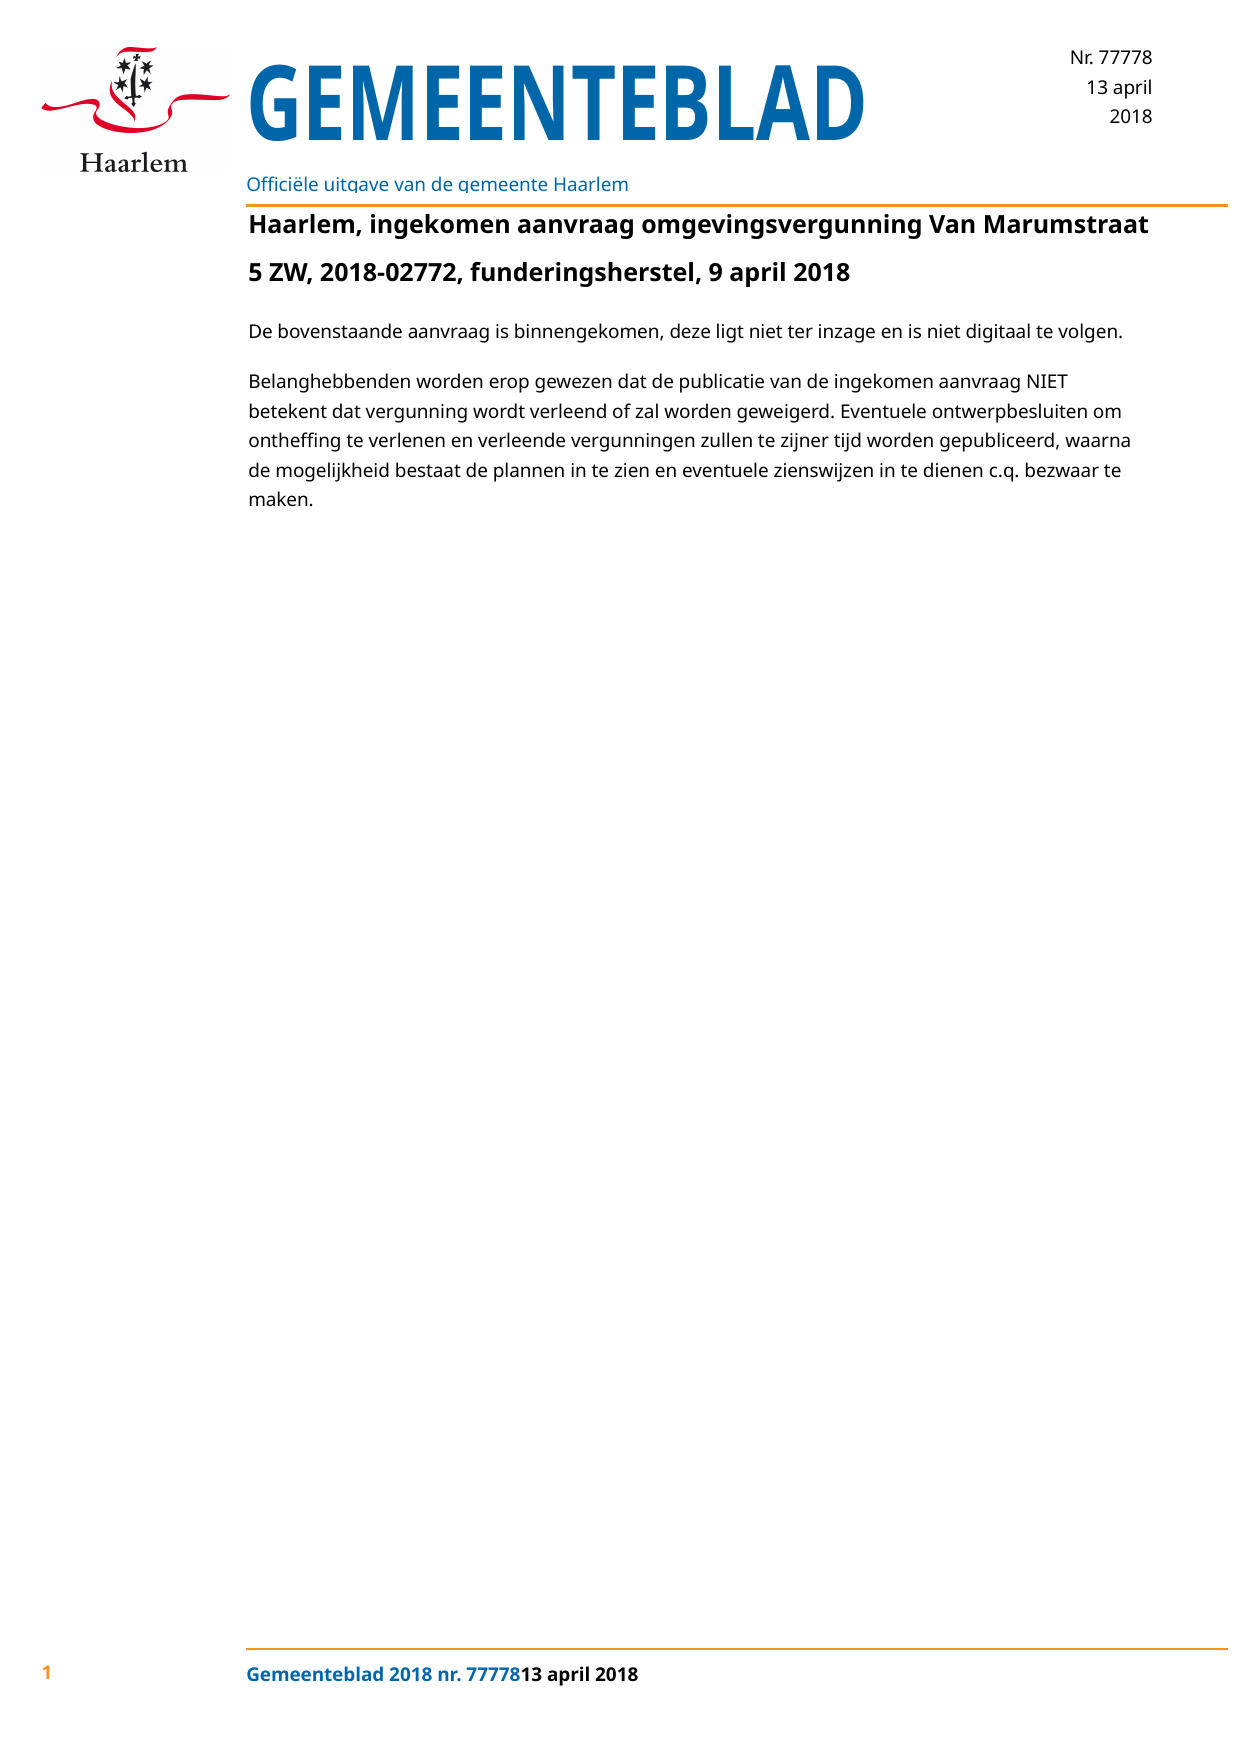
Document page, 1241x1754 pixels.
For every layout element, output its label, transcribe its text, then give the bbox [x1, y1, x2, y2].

text Belanghebbenden worden erop gewezen dat de publicatie van de ingekomen aanvraag NIET betekent dat vergunning wordt verleend of zal worden geweigerd. Eventuele ontwerpbesluiten om ontheffing te verlenen en verleende vergunningen zullen te zijner tijd worden gepubliceerd, waarna de mogelijkheid bestaat de plannen in te zien en eventuele zienswijzen in te dienen c.q. bezwaar te maken. [248, 368, 1152, 512]
text De bovenstaande aanvraag is binnengekomen, deze ligt niet ter inzage en is niet digitaal te volgen. [248, 318, 1152, 344]
picture [41, 47, 231, 172]
text Haarlem, ingekomen aanvraag omgevingsvergunning Van Marumstraat 5 ZW, 2018-02772, funderingsherstel, 9 april 2018 [248, 207, 1152, 288]
